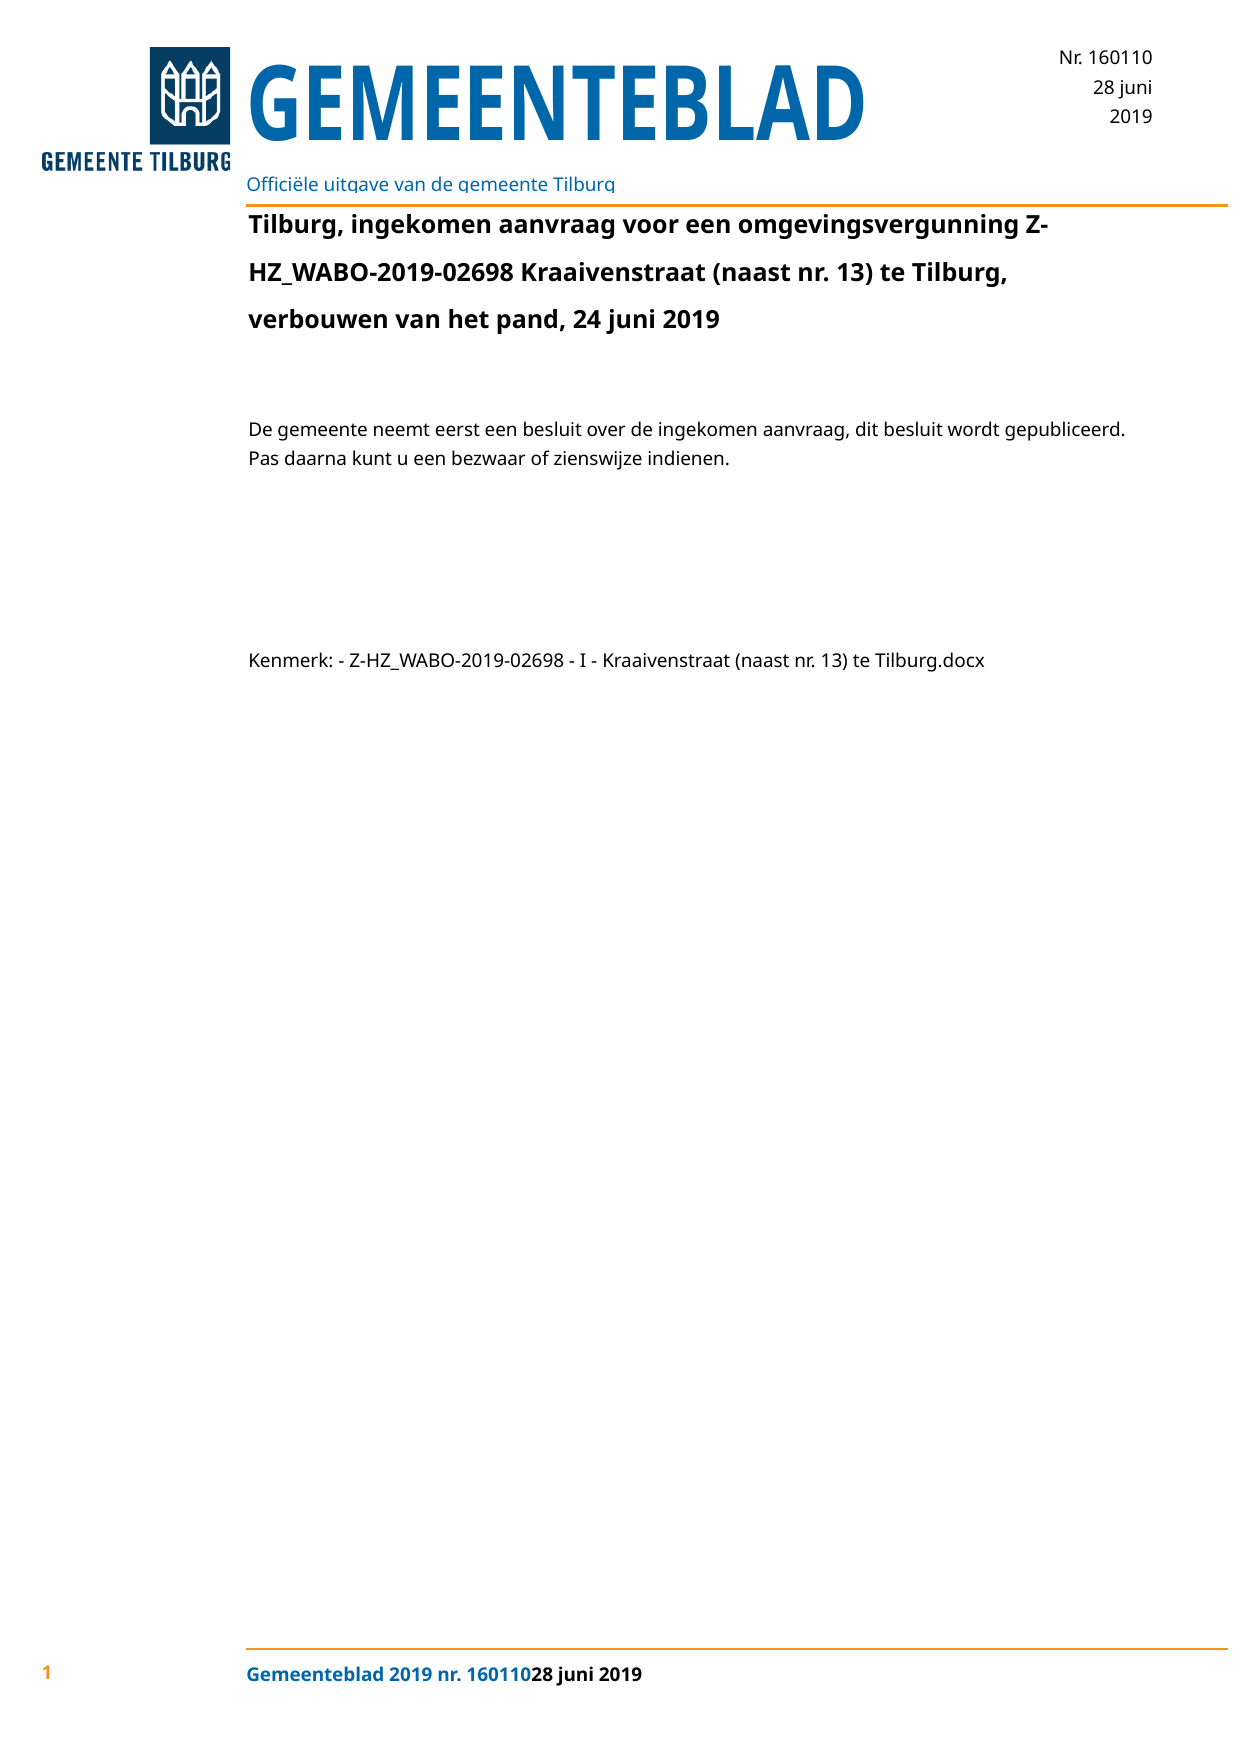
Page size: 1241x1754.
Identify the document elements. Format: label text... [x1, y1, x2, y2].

text De gemeente neemt eerst een besluit over de ingekomen aanvraag, dit besluit wordt gepubliceerd. Pas daarna kunt u een bezwaar of zienswijze indienen. [248, 416, 1152, 471]
text Tilburg, ingekomen aanvraag voor een omgevingsvergunning Z-HZ_WABO-2019-02698 Kraaivenstraat (naast nr. 13) te Tilburg, verbouwen van het pand, 24 juni 2019 [248, 207, 1152, 336]
text Kenmerk: - Z-HZ_WABO-2019-02698 - I - Kraaivenstraat (naast nr. 13) te Tilburg.docx [248, 647, 1152, 673]
picture [41, 47, 231, 172]
